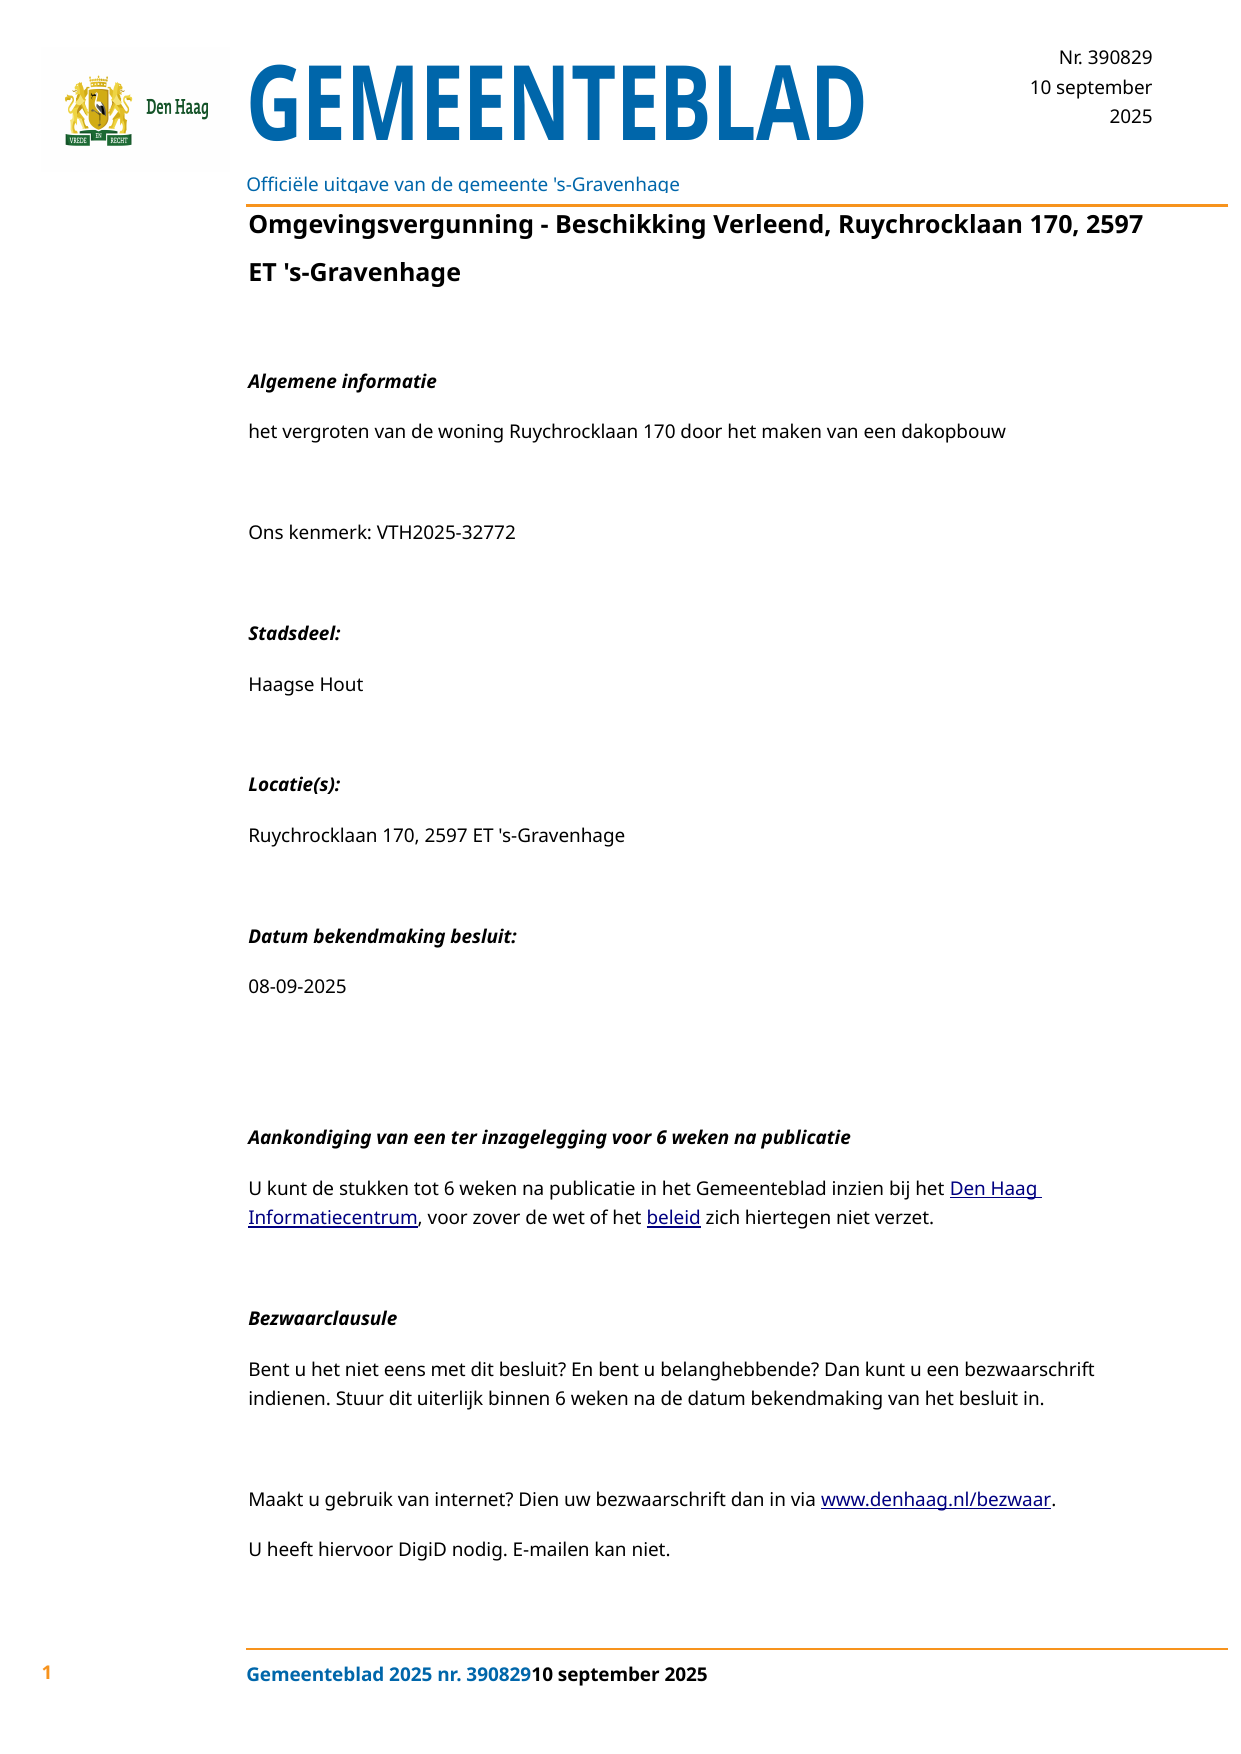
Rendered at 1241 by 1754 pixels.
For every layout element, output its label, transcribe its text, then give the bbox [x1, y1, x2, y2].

text U heeft hiervoor DigiD nodig. E-mailen kan niet. [248, 1537, 1152, 1562]
text Haagse Hout [248, 671, 1152, 697]
text Stadsdeel: [248, 620, 1152, 646]
text Algemene informatie [248, 368, 1152, 394]
text 08-09-2025 [248, 973, 1152, 999]
text Ons kenmerk: VTH2025-32772 [248, 519, 1152, 545]
text Omgevingsvergunning - Beschikking Verleend, Ruychrocklaan 170, 2597 ET 's-Gravenhage [248, 207, 1152, 288]
text Ruychrocklaan 170, 2597 ET 's-Gravenhage [248, 822, 1152, 848]
text Aankondiging van een ter inzagelegging voor 6 weken na publicatie [248, 1124, 1152, 1150]
text Bezwaarclausule [248, 1305, 1152, 1331]
text het vergroten van de woning Ruychrocklaan 170 door het maken van een dakopbouw [248, 419, 1152, 444]
text Datum bekendmaking besluit: [248, 923, 1152, 949]
text Bent u het niet eens met dit besluit? En bent u belanghebbende? Dan kunt u een bezwaarschrift indienen. Stuur dit uiterlijk binnen 6 weken na de datum bekendmaking van het besluit in. [248, 1356, 1152, 1411]
picture [41, 47, 231, 172]
text U kunt de stukken tot 6 weken na publicatie in het Gemeenteblad inzien bij het Den Haag Informatiecentrum, voor zover de wet of het beleid zich hiertegen niet verzet. [248, 1175, 1152, 1230]
text Maakt u gebruik van internet? Dien uw bezwaarschrift dan in via www.denhaag.nl/bezwaar. [248, 1486, 1152, 1512]
text Locatie(s): [248, 772, 1152, 797]
